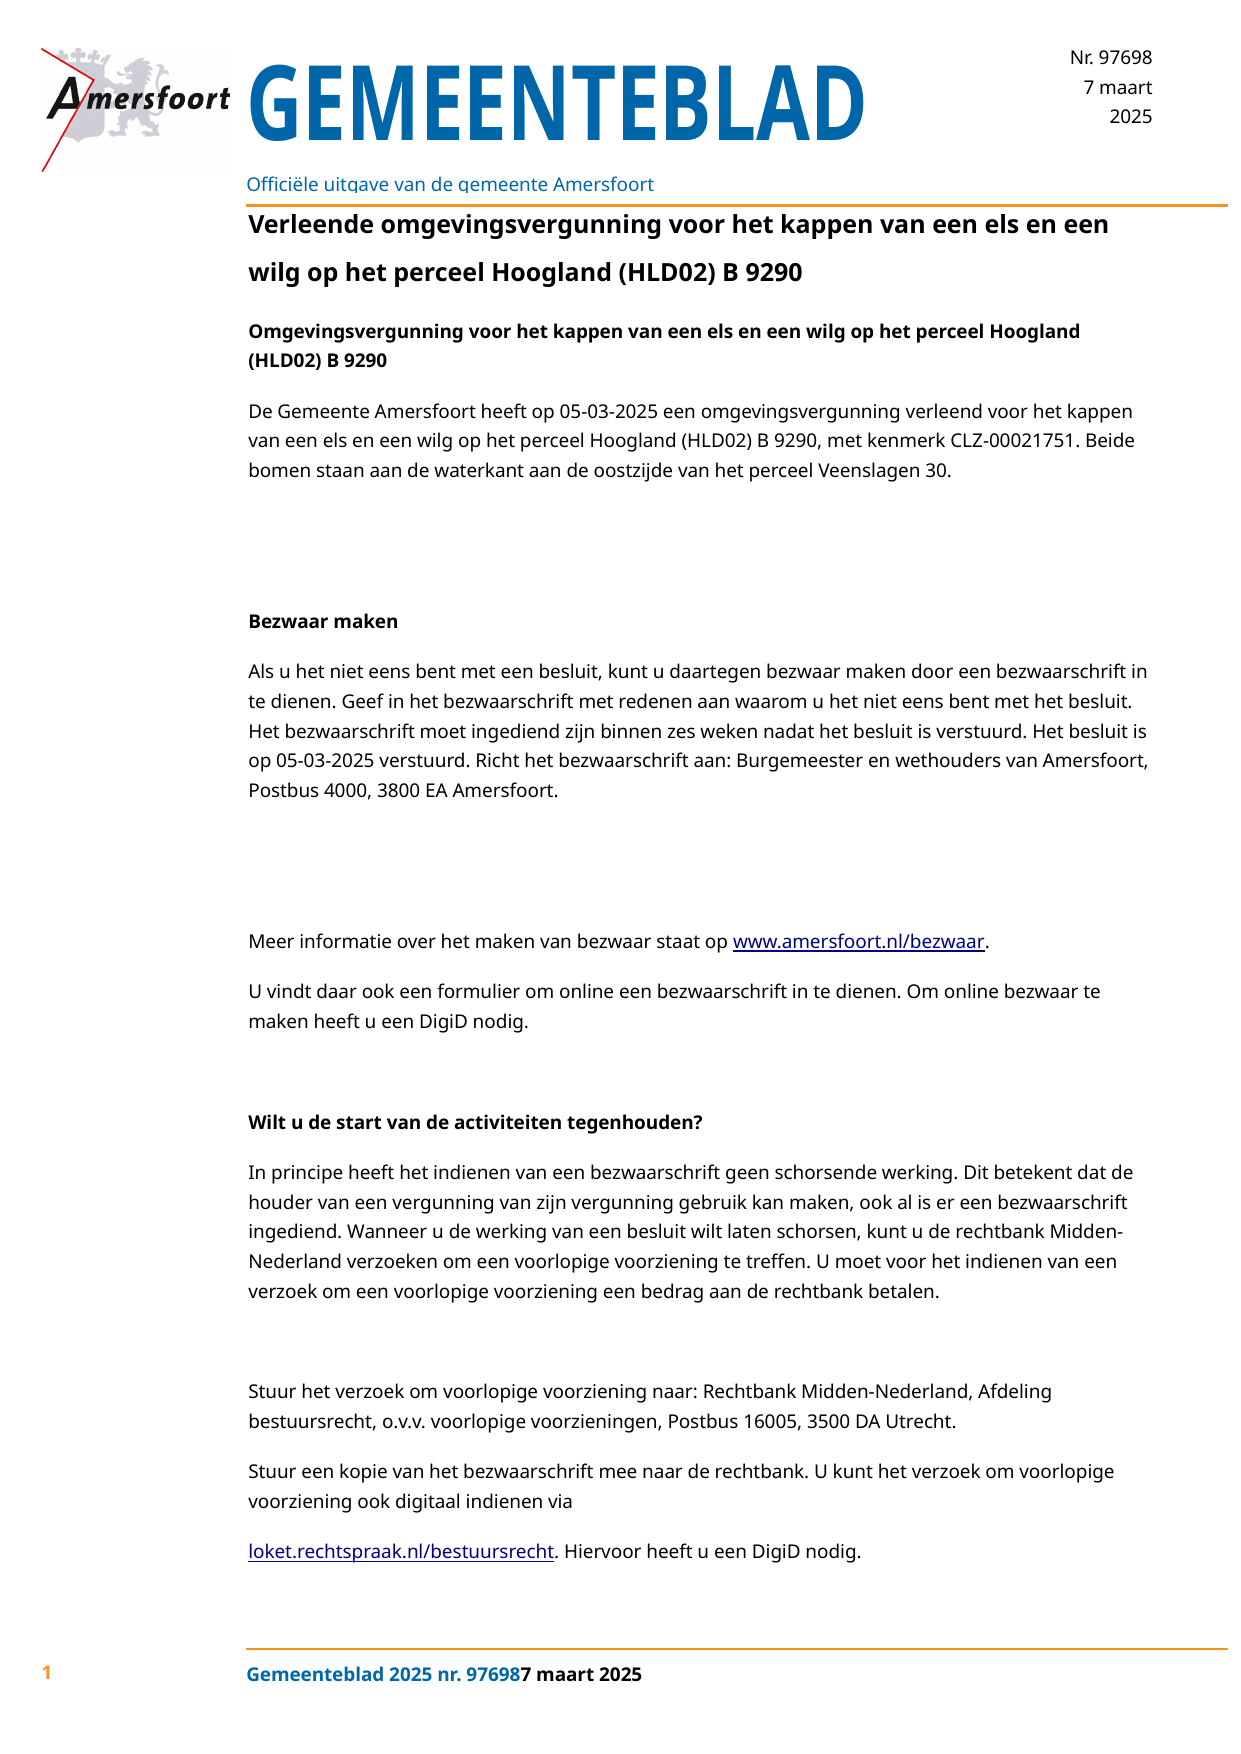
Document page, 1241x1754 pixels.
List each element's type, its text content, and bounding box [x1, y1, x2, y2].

text Als u het niet eens bent met een besluit, kunt u daartegen bezwaar maken door een bezwaarschrift in te dienen. Geef in het bezwaarschrift met redenen aan waarom u het niet eens bent met het besluit. Het bezwaarschrift moet ingediend zijn binnen zes weken nadat het besluit is verstuurd. Het besluit is op 05-03-2025 verstuurd. Richt het bezwaarschrift aan: Burgemeester en wethouders van Amersfoort, Postbus 4000, 3800 EA Amersfoort. [248, 659, 1152, 803]
text Bezwaar maken [248, 608, 1152, 634]
text Meer informatie over het maken van bezwaar staat op www.amersfoort.nl/bezwaar. [248, 928, 1152, 954]
text Stuur een kopie van het bezwaarschrift mee naar de rechtbank. U kunt het verzoek om voorlopige voorziening ook digitaal indienen via [248, 1459, 1152, 1514]
text Wilt u de start van de activiteiten tegenhouden? [248, 1109, 1152, 1135]
text Verleende omgevingsvergunning voor het kappen van een els en een wilg op het perceel Hoogland (HLD02) B 9290 [248, 207, 1152, 288]
picture [41, 47, 231, 172]
text Omgevingsvergunning voor het kappen van een els en een wilg op het perceel Hoogland (HLD02) B 9290 [248, 318, 1152, 373]
text In principe heeft het indienen van een bezwaarschrift geen schorsende werking. Dit betekent dat de houder van een vergunning van zijn vergunning gebruik kan maken, ook al is er een bezwaarschrift ingediend. Wanneer u de werking van een besluit wilt laten schorsen, kunt u de rechtbank Midden-Nederland verzoeken om een voorlopige voorziening te treffen. U moet voor het indienen van een verzoek om een voorlopige voorziening een bedrag aan de rechtbank betalen. [248, 1159, 1152, 1304]
text loket.rechtspraak.nl/bestuursrecht. Hiervoor heeft u een DigiD nodig. [248, 1539, 1152, 1564]
text Stuur het verzoek om voorlopige voorziening naar: Rechtbank Midden-Nederland, Afdeling bestuursrecht, o.v.v. voorlopige voorzieningen, Postbus 16005, 3500 DA Utrecht. [248, 1379, 1152, 1434]
text U vindt daar ook een formulier om online een bezwaarschrift in te dienen. Om online bezwaar te maken heeft u een DigiD nodig. [248, 979, 1152, 1034]
text De Gemeente Amersfoort heeft op 05-03-2025 een omgevingsvergunning verleend voor het kappen van een els en een wilg op het perceel Hoogland (HLD02) B 9290, met kenmerk CLZ-00021751. Beide bomen staan aan de waterkant aan de oostzijde van het perceel Veenslagen 30. [248, 398, 1152, 483]
